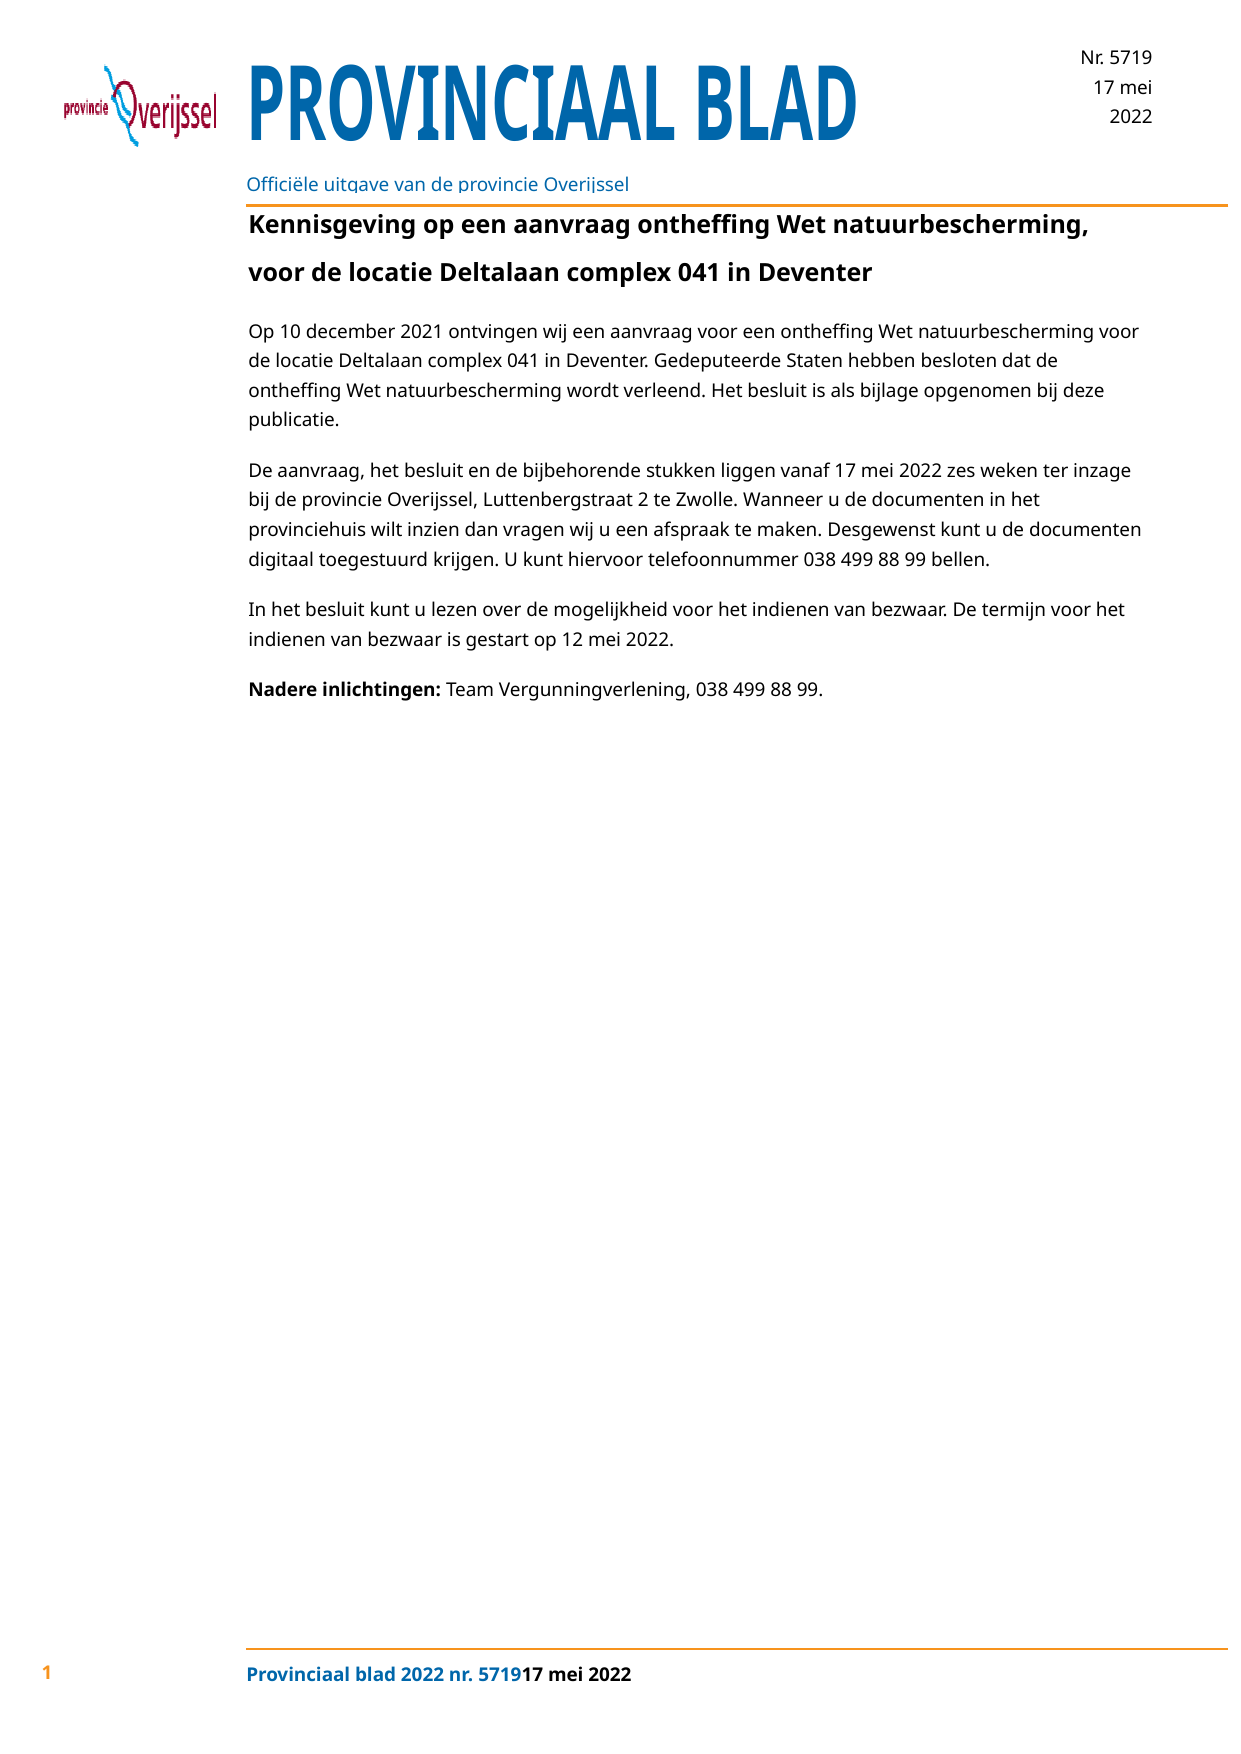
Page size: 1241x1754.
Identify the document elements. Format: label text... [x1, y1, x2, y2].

text De aanvraag, het besluit en de bijbehorende stukken liggen vanaf 17 mei 2022 zes weken ter inzage bij de provincie Overijssel, Luttenbergstraat 2 te Zwolle. Wanneer u de documenten in het provinciehuis wilt inzien dan vragen wij u een afspraak te maken. Desgewenst kunt u de documenten digitaal toegestuurd krijgen. U kunt hiervoor telefoonnummer 038 499 88 99 bellen. [248, 457, 1152, 572]
text Op 10 december 2021 ontvingen wij een aanvraag voor een ontheffing Wet natuurbescherming voor de locatie Deltalaan complex 041 in Deventer. Gedeputeerde Staten hebben besloten dat de ontheffing Wet natuurbescherming wordt verleend. Het besluit is als bijlage opgenomen bij deze publicatie. [248, 318, 1152, 432]
text In het besluit kunt u lezen over de mogelijkheid voor het indienen van bezwaar. De termijn voor het indienen van bezwaar is gestart op 12 mei 2022. [248, 596, 1152, 652]
picture [41, 47, 231, 172]
text Kennisgeving op een aanvraag ontheffing Wet natuurbescherming, voor de locatie Deltalaan complex 041 in Deventer [248, 207, 1152, 288]
text Nadere inlichtingen: Team Vergunningverlening, 038 499 88 99. [248, 676, 1152, 702]
